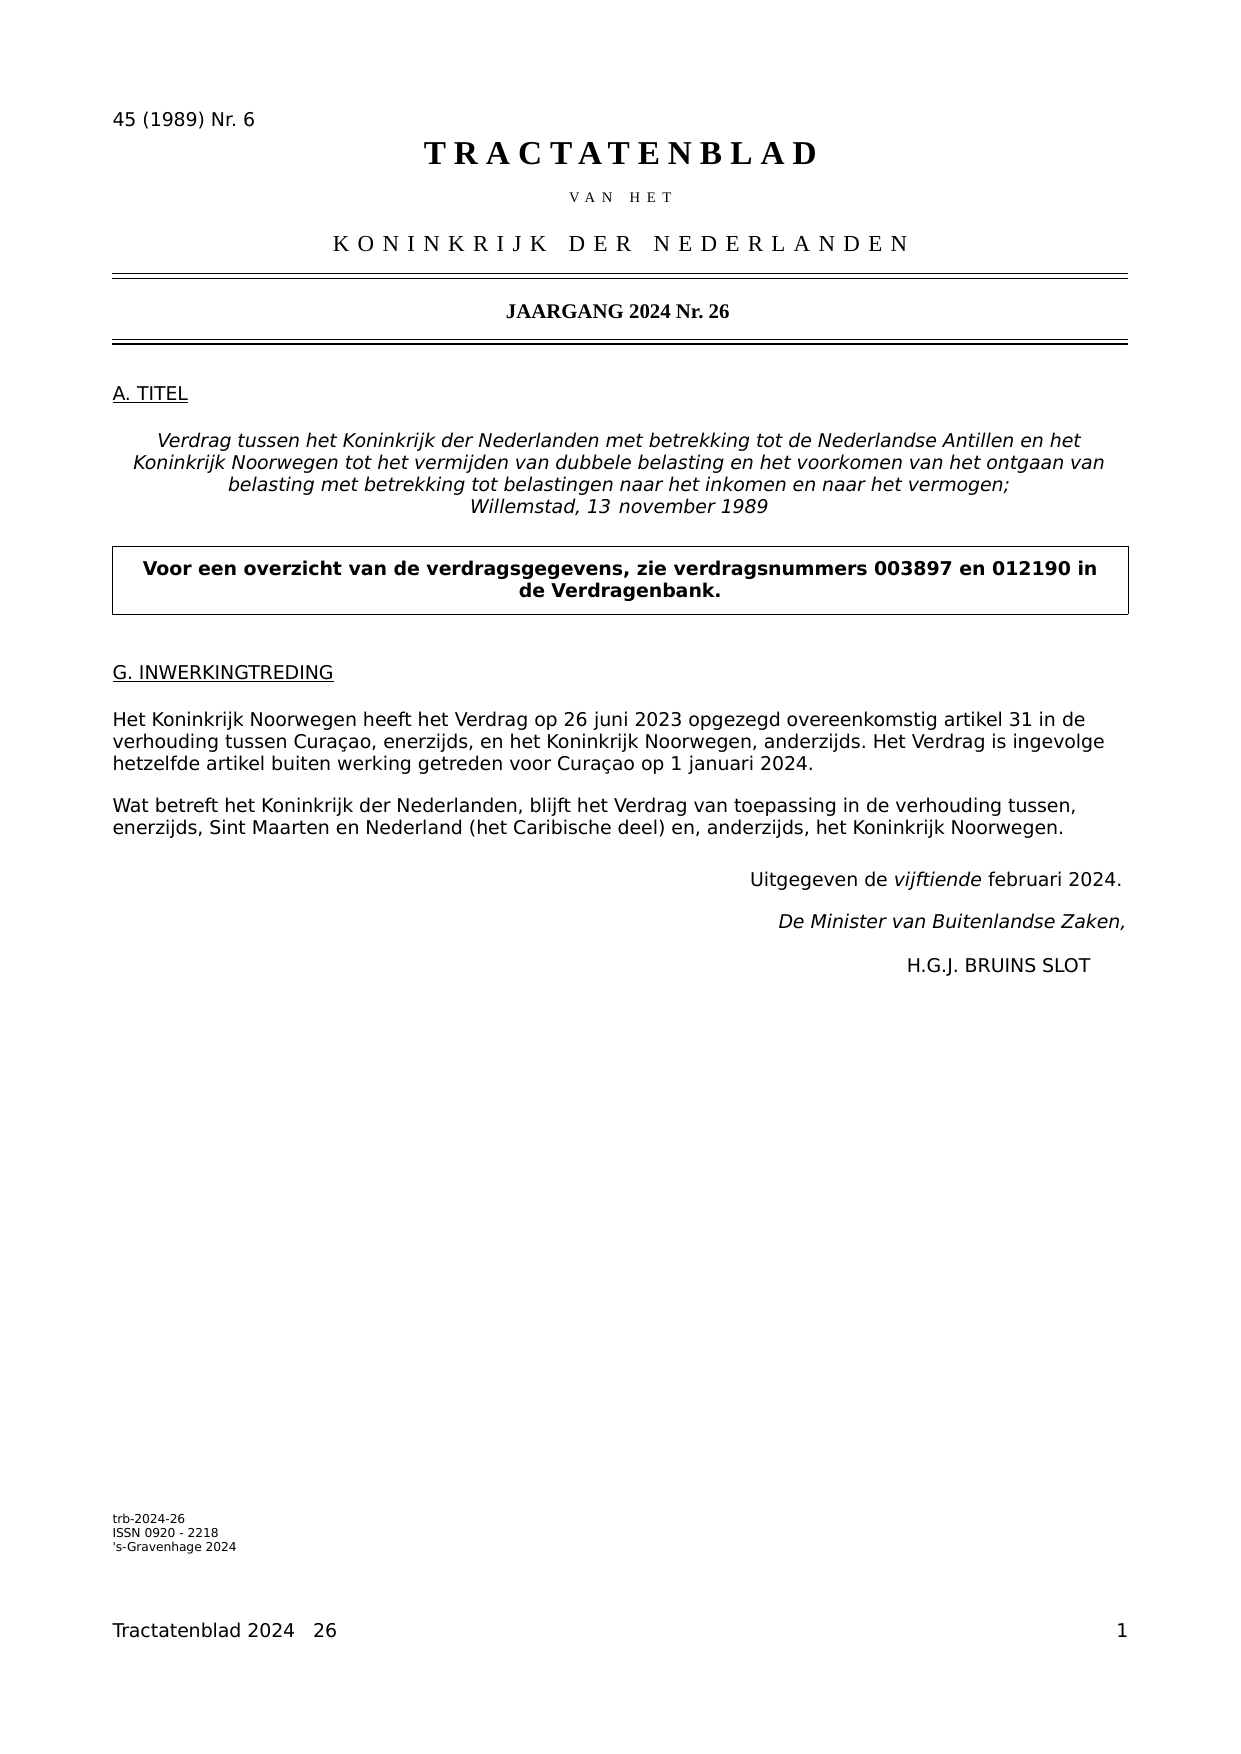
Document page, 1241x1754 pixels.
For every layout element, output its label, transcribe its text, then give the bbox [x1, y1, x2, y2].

text 45 (1989) Nr. 6 [112, 109, 1128, 131]
subtitle G. INWERKINGTREDING [112, 662, 1128, 684]
text VAN HET [112, 189, 1128, 206]
text Het Koninkrijk Noorwegen heeft het Verdrag op 26 juni 2023 opgezegd overeenkomstig artikel 31 in de verhouding tussen Curaçao, enerzijds, en het Koninkrijk Noorwegen, anderzijds. Het Verdrag is ingevolge hetzelfde artikel buiten werking getreden voor Curaçao op 1 januari 2024. [112, 709, 1128, 775]
text trb-2024-26 [112, 1512, 346, 1526]
text TRACTATENBLAD [112, 133, 1128, 172]
text Willemstad, 13 november 1989 [112, 496, 1128, 518]
text Wat betreft het Koninkrijk der Nederlanden, blijft het Verdrag van toepassing in de verhouding tussen, enerzijds, Sint Maarten en Nederland (het Caribische deel) en, anderzijds, het Koninkrijk Noorwegen. [112, 795, 1128, 839]
text Uitgegeven de vijftiende februari 2024. [112, 869, 1128, 891]
text Verdrag tussen het Koninkrijk der Nederlanden met betrekking tot de Nederlandse Antillen en het Koninkrijk Noorwegen tot het vermijden van dubbele belasting en het voorkomen van het ontgaan van belasting met betrekking tot belastingen naar het inkomen en naar het vermogen; [112, 430, 1128, 496]
text 's-Gravenhage 2024 [112, 1540, 346, 1554]
text De Minister van Buitenlandse Zaken, H.G.J. BRUINS SLOT [112, 911, 1128, 977]
text JAARGANG 2024 Nr. 26 [112, 299, 1128, 323]
subtitle A. TITEL [112, 383, 1128, 405]
text KONINKRIJK DER NEDERLANDEN [112, 229, 1128, 256]
text ISSN 0920 - 2218 [112, 1526, 346, 1540]
